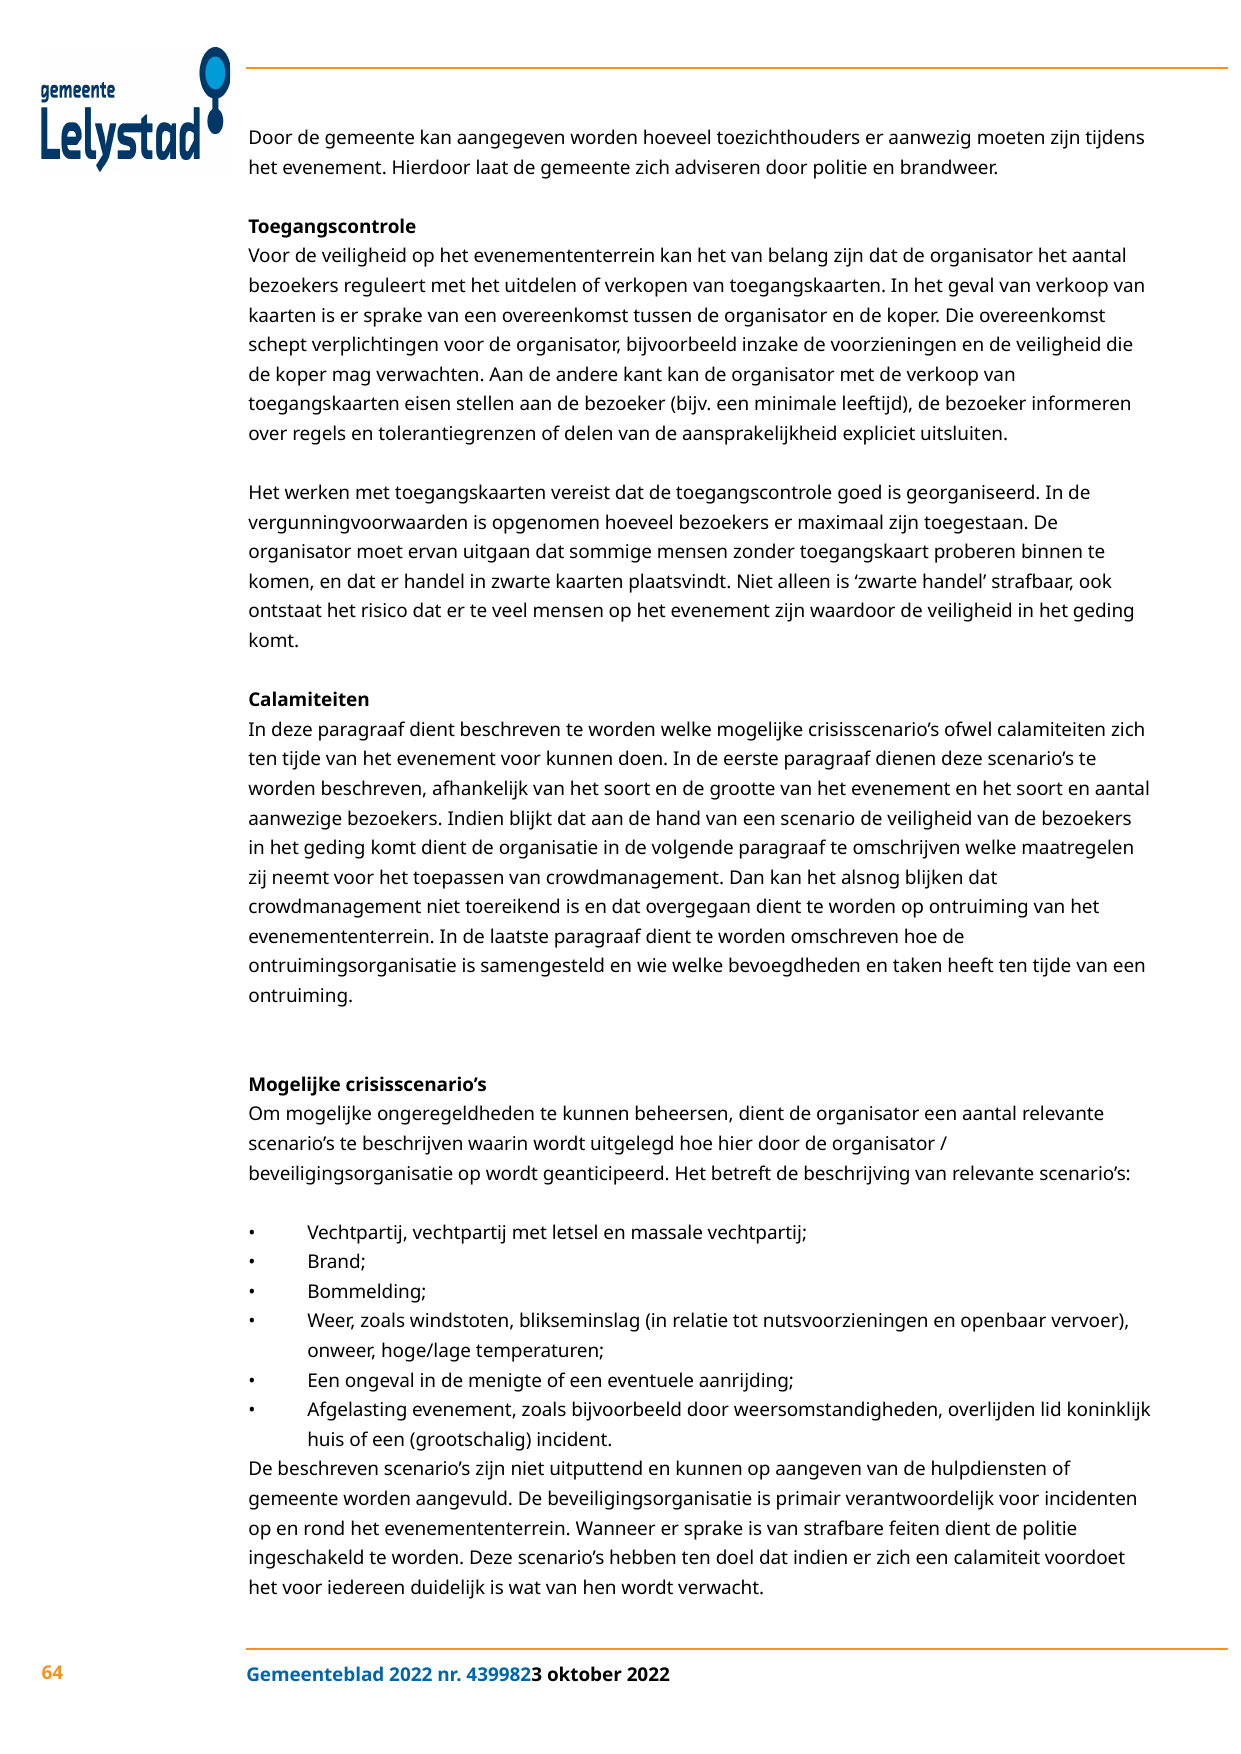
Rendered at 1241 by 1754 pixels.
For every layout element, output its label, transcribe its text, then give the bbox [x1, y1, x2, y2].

picture [41, 47, 231, 172]
list Brand; [248, 1248, 1152, 1274]
text Toegangscontrole [248, 213, 1152, 239]
list Vechtpartij, vechtpartij met letsel en massale vechtpartij; [248, 1219, 1152, 1245]
text Calamiteiten [248, 686, 1152, 712]
text Het werken met toegangskaarten vereist dat de toegangscontrole goed is georganiseerd. In de vergunningvoorwaarden is opgenomen hoeveel bezoekers er maximaal zijn toegestaan. De organisator moet ervan uitgaan dat sommige mensen zonder toegangskaart proberen binnen te komen, en dat er handel in zwarte kaarten plaatsvindt. Niet alleen is ‘zwarte handel’ strafbaar, ook ontstaat het risico dat er te veel mensen op het evenement zijn waardoor de veiligheid in het geding komt. [248, 479, 1152, 653]
text Door de gemeente kan aangegeven worden hoeveel toezichthouders er aanwezig moeten zijn tijdens het evenement. Hierdoor laat de gemeente zich adviseren door politie en brandweer. [248, 124, 1152, 180]
text Mogelijke crisisscenario’s [248, 1071, 1152, 1097]
text Om mogelijke ongeregeldheden te kunnen beheersen, dient de organisator een aantal relevante scenario’s te beschrijven waarin wordt uitgelegd hoe hier door de organisator / beveiligingsorganisatie op wordt geanticipeerd. Het betreft de beschrijving van relevante scenario’s: [248, 1101, 1152, 1186]
text De beschreven scenario’s zijn niet uitputtend en kunnen op aangeven van de hulpdiensten of gemeente worden aangevuld. De beveiligingsorganisatie is primair verantwoordelijk voor incidenten op en rond het evenemententerrein. Wanneer er sprake is van strafbare feiten dient de politie ingeschakeld te worden. Deze scenario’s hebben ten doel dat indien er zich een calamiteit voordoet het voor iedereen duidelijk is wat van hen wordt verwacht. [248, 1456, 1152, 1600]
list Bommelding; [248, 1278, 1152, 1304]
text Voor de veiligheid op het evenemententerrein kan het van belang zijn dat de organisator het aantal bezoekers reguleert met het uitdelen of verkopen van toegangskaarten. In het geval van verkoop van kaarten is er sprake van een overeenkomst tussen de organisator en de koper. Die overeenkomst schept verplichtingen voor de organisator, bijvoorbeeld inzake de voorzieningen en de veiligheid die de koper mag verwachten. Aan de andere kant kan de organisator met de verkoop van toegangskaarten eisen stellen aan de bezoeker (bijv. een minimale leeftijd), de bezoeker informeren over regels en tolerantiegrenzen of delen van de aansprakelijkheid expliciet uitsluiten. [248, 243, 1152, 446]
list Weer, zoals windstoten, blikseminslag (in relatie tot nutsvoorzieningen en openbaar vervoer), onweer, hoge/lage temperaturen; [248, 1308, 1152, 1363]
list Afgelasting evenement, zoals bijvoorbeeld door weersomstandigheden, overlijden lid koninklijk huis of een (grootschalig) incident. [248, 1396, 1152, 1452]
text In deze paragraaf dient beschreven te worden welke mogelijke crisisscenario’s ofwel calamiteiten zich ten tijde van het evenement voor kunnen doen. In de eerste paragraaf dienen deze scenario’s te worden beschreven, afhankelijk van het soort en de grootte van het evenement en het soort en aantal aanwezige bezoekers. Indien blijkt dat aan de hand van een scenario de veiligheid van de bezoekers in het geding komt dient de organisatie in de volgende paragraaf te omschrijven welke maatregelen zij neemt voor het toepassen van crowdmanagement. Dan kan het alsnog blijken dat crowdmanagement niet toereikend is en dat overgegaan dient te worden op ontruiming van het evenemententerrein. In de laatste paragraaf dient te worden omschreven hoe de ontruimingsorganisatie is samengesteld en wie welke bevoegdheden en taken heeft ten tijde van een ontruiming. [248, 716, 1152, 1008]
list Een ongeval in de menigte of een eventuele aanrijding; [248, 1367, 1152, 1393]
